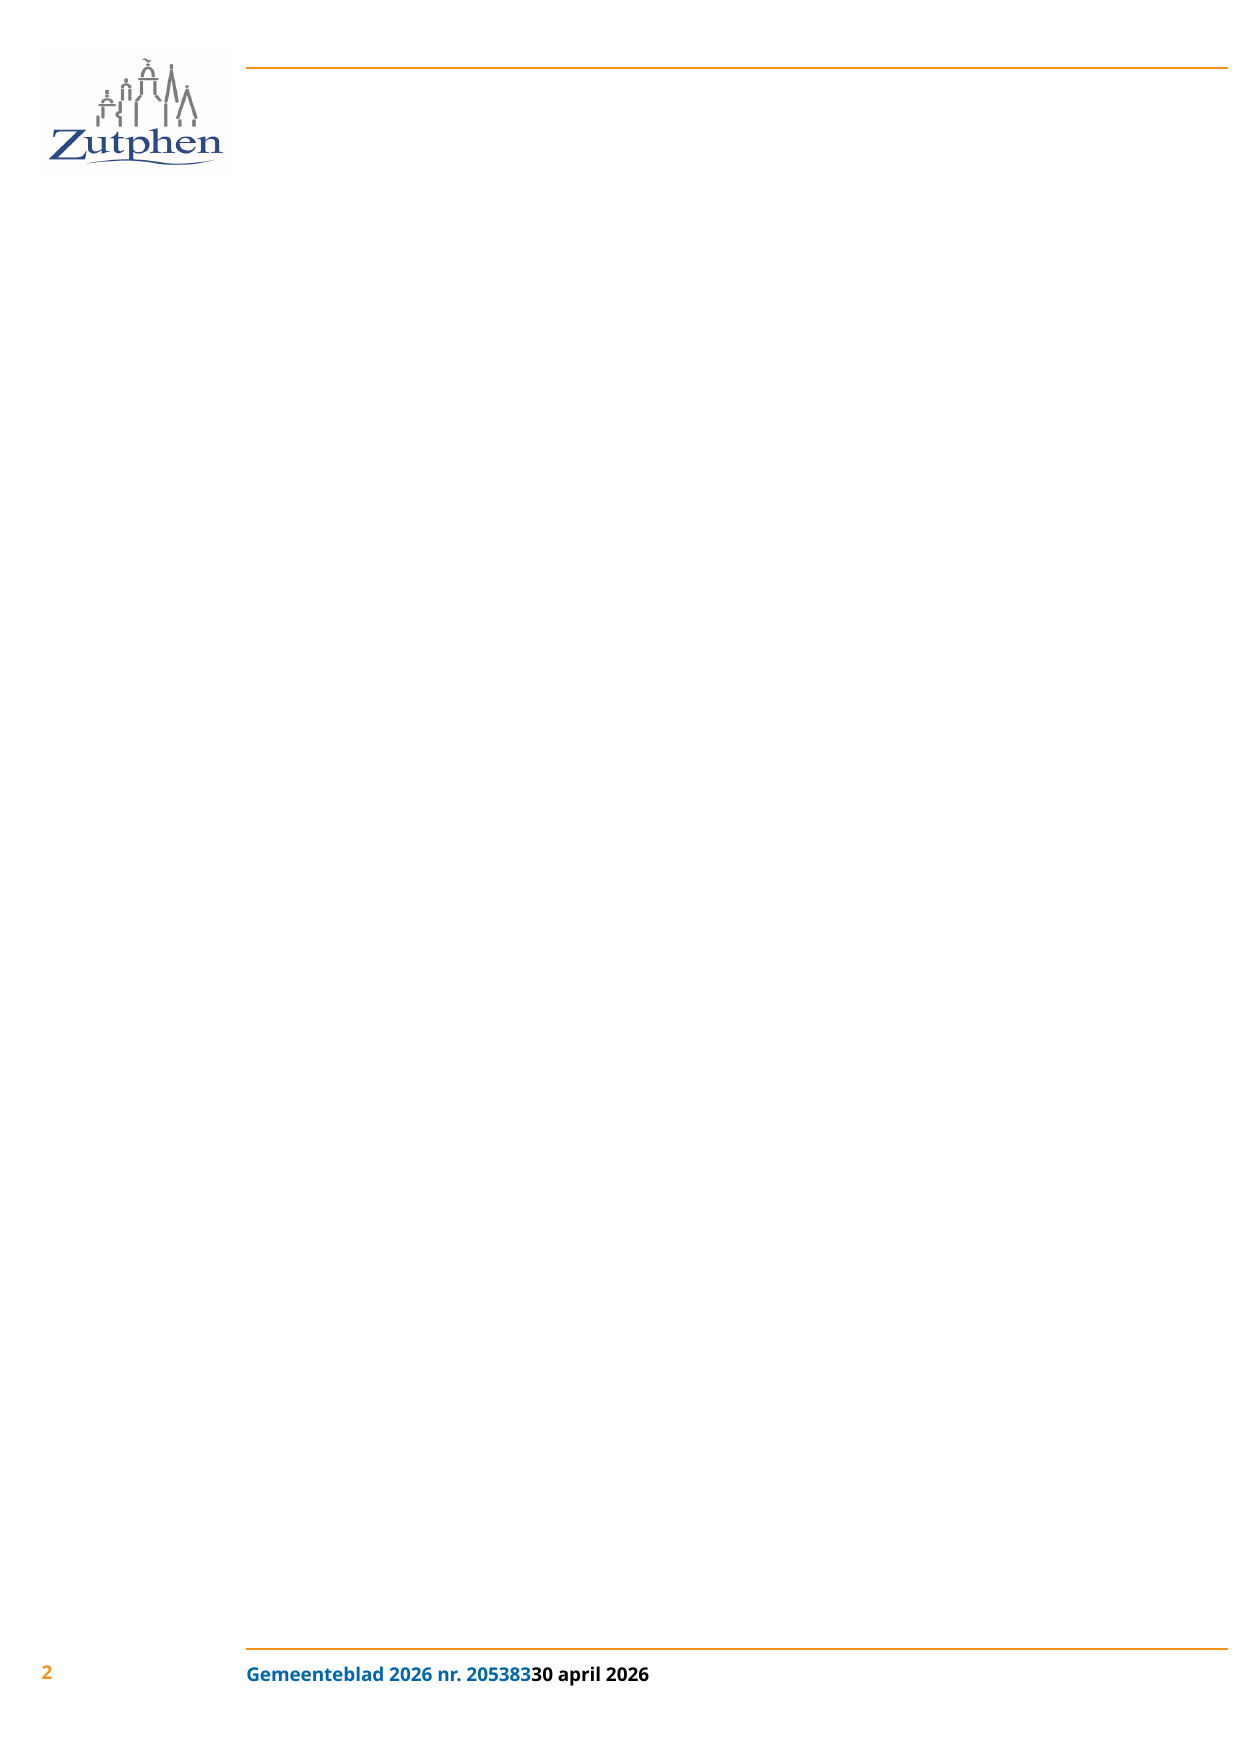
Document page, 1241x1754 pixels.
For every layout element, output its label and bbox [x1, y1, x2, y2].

picture [41, 47, 231, 172]
